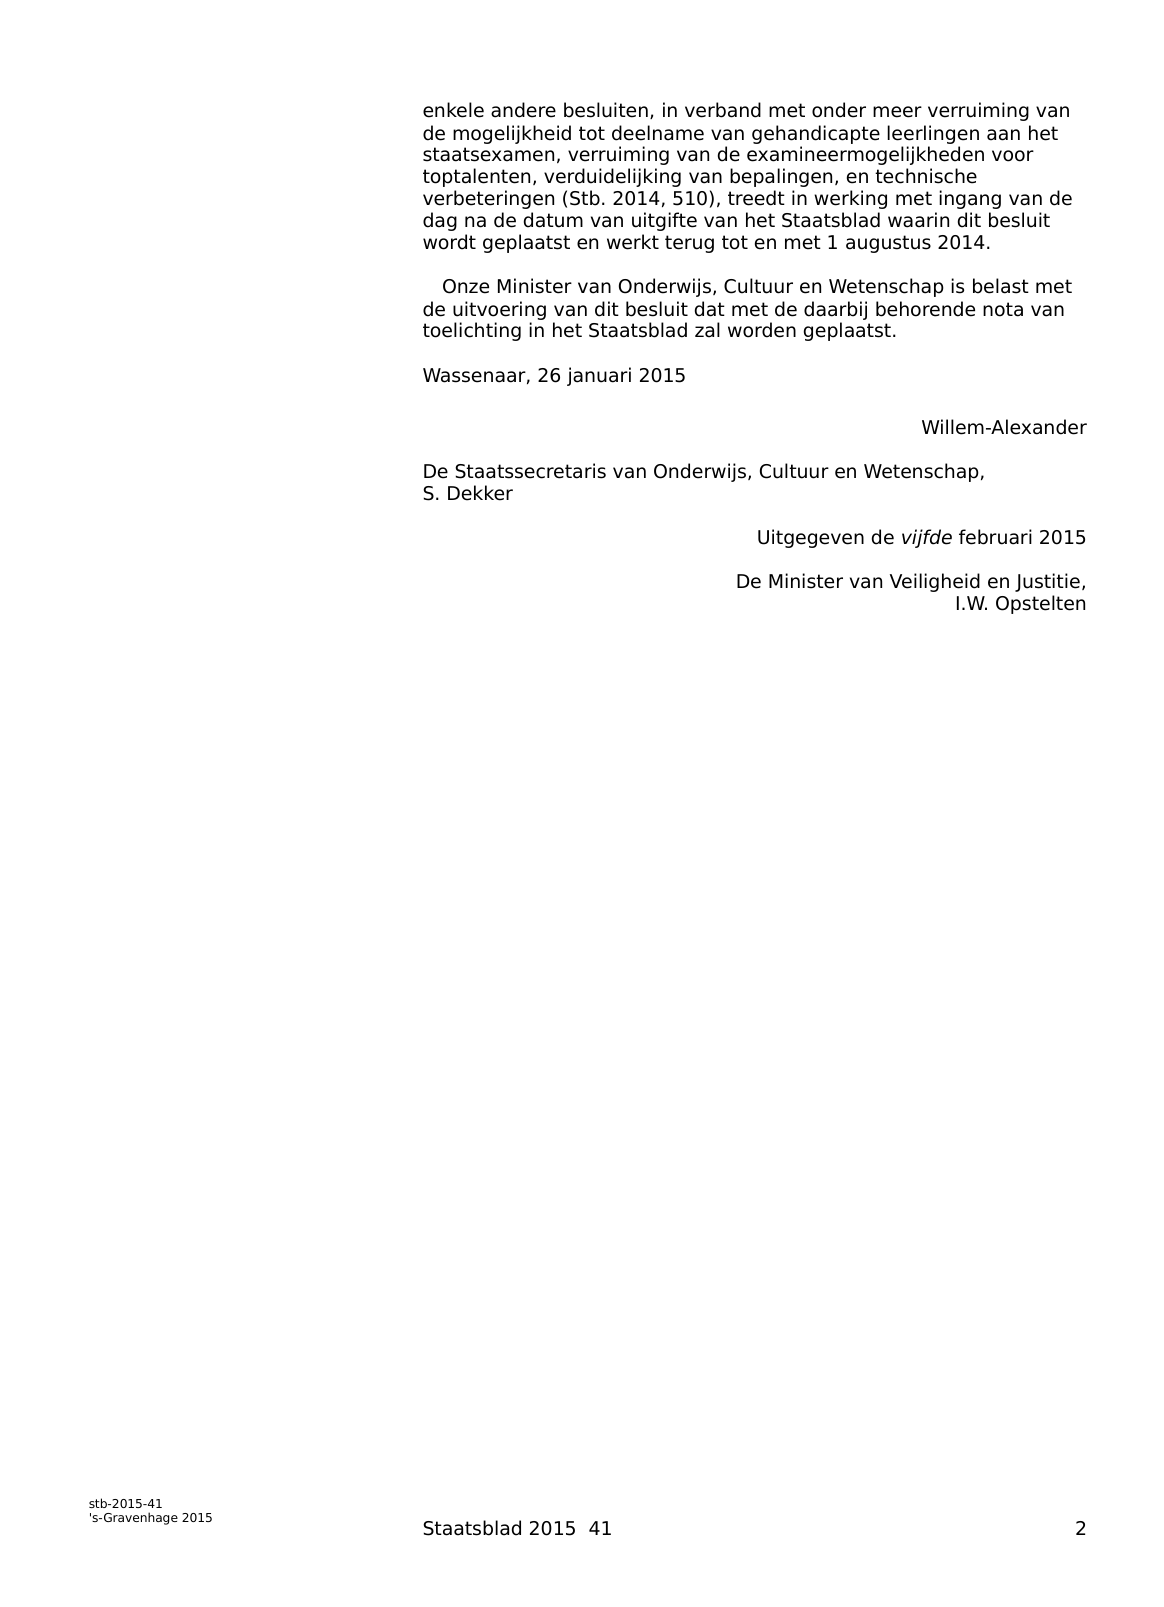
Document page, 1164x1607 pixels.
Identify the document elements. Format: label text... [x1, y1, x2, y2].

text De Minister van Veiligheid en Justitie, I.W. Opstelten [422, 571, 1087, 615]
text De Staatssecretaris van Onderwijs, Cultuur en Wetenschap, S. Dekker [422, 461, 1087, 505]
text Willem-Alexander [422, 417, 1087, 438]
text stb-2015-41 [88, 1497, 323, 1511]
text Wassenaar, 26 januari 2015 [422, 364, 1087, 387]
text 's-Gravenhage 2015 [88, 1511, 323, 1525]
text enkele andere besluiten, in verband met onder meer verruiming van de mogelijkheid tot deelname van gehandicapte leerlingen aan het staatsexamen, verruiming van de examineermogelijkheden voor toptalenten, verduidelijking van bepalingen, en technische verbeteringen (Stb. 2014, 510), treedt in werking met ingang van de dag na de datum van uitgifte van het Staatsblad waarin dit besluit wordt geplaatst en werkt terug tot en met 1 augustus 2014. [422, 100, 1087, 254]
text Onze Minister van Onderwijs, Cultuur en Wetenschap is belast met de uitvoering van dit besluit dat met de daarbij behorende nota van toelichting in het Staatsblad zal worden geplaatst. [422, 276, 1087, 342]
text Uitgegeven de vijfde februari 2015 [422, 527, 1087, 549]
